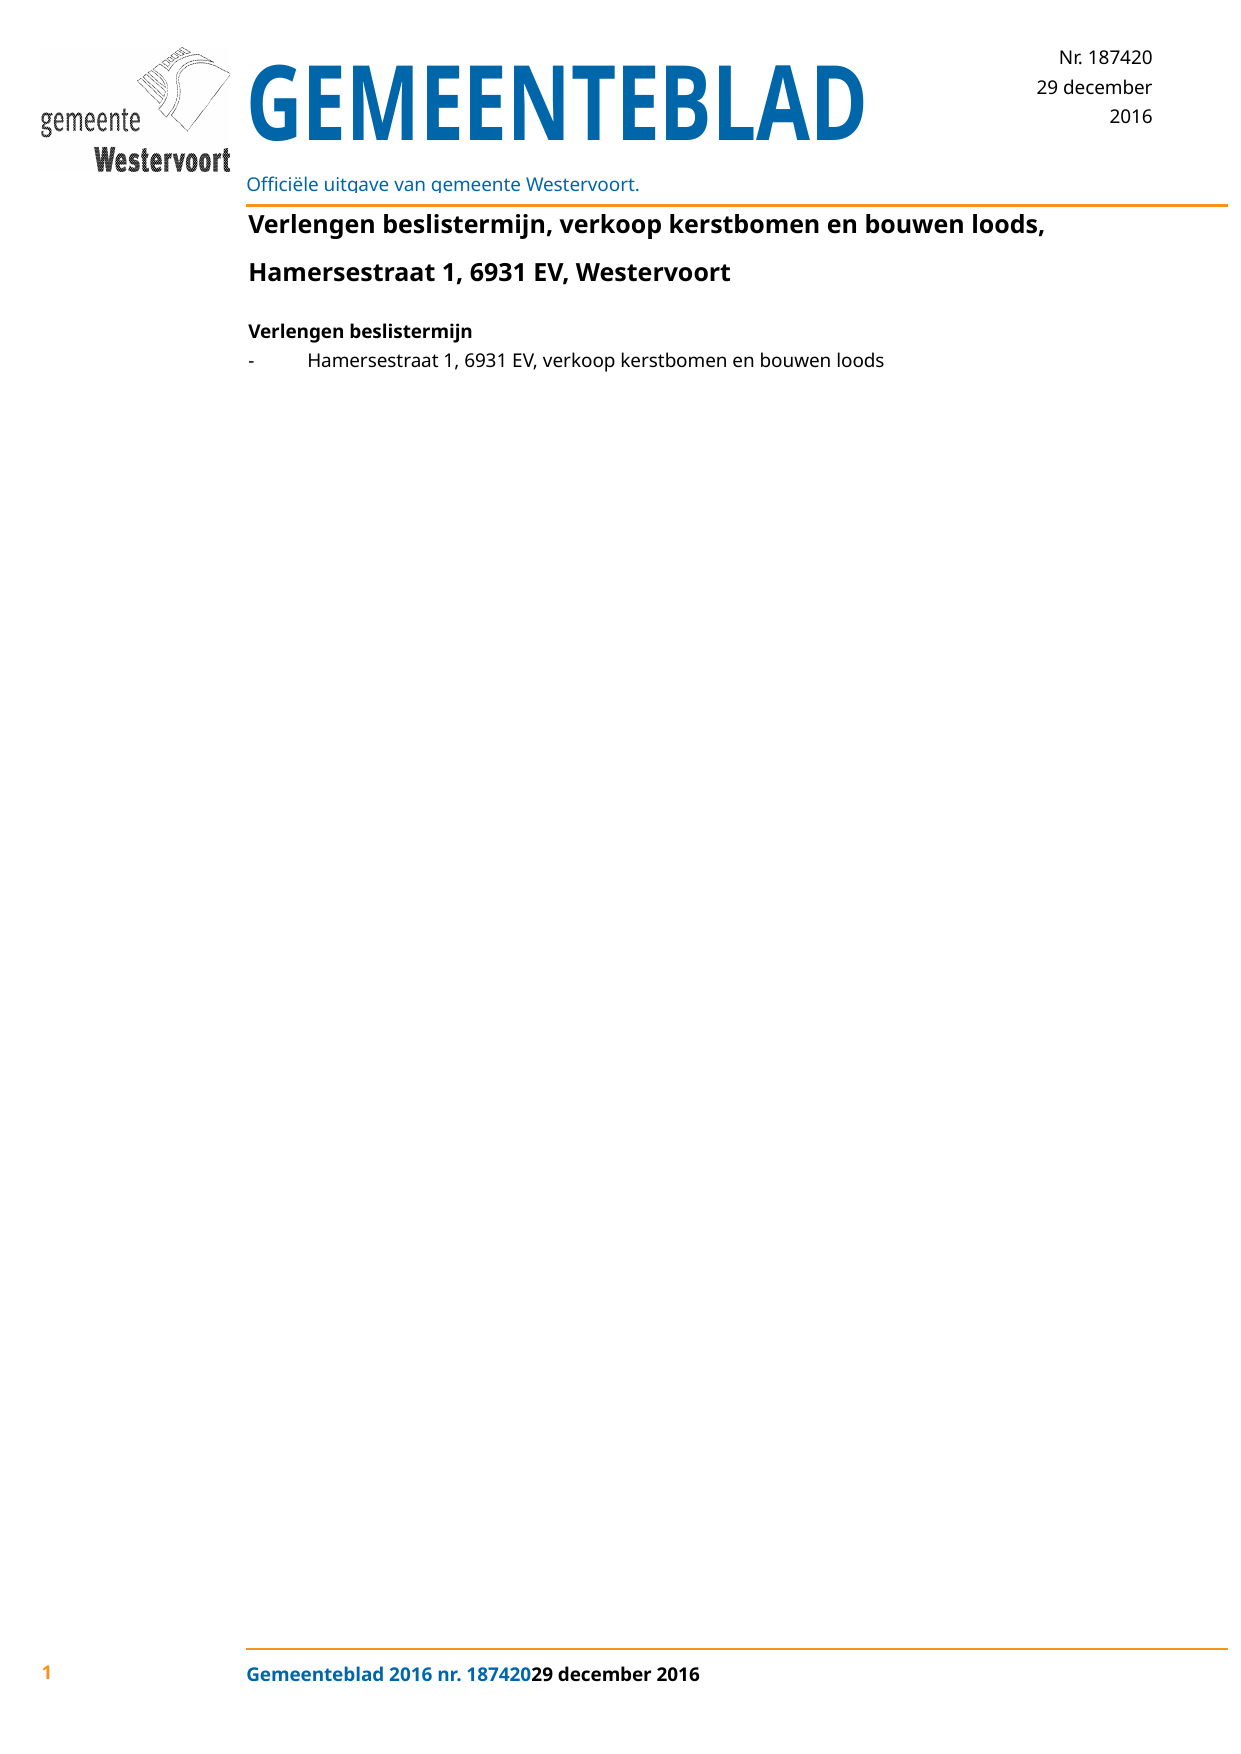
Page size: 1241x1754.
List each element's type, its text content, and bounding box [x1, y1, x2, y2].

text Verlengen beslistermijn [248, 318, 1152, 344]
picture [41, 47, 231, 172]
text Verlengen beslistermijn, verkoop kerstbomen en bouwen loods, Hamersestraat 1, 6931 EV, Westervoort [248, 207, 1152, 288]
list Hamersestraat 1, 6931 EV, verkoop kerstbomen en bouwen loods [248, 347, 1152, 373]
